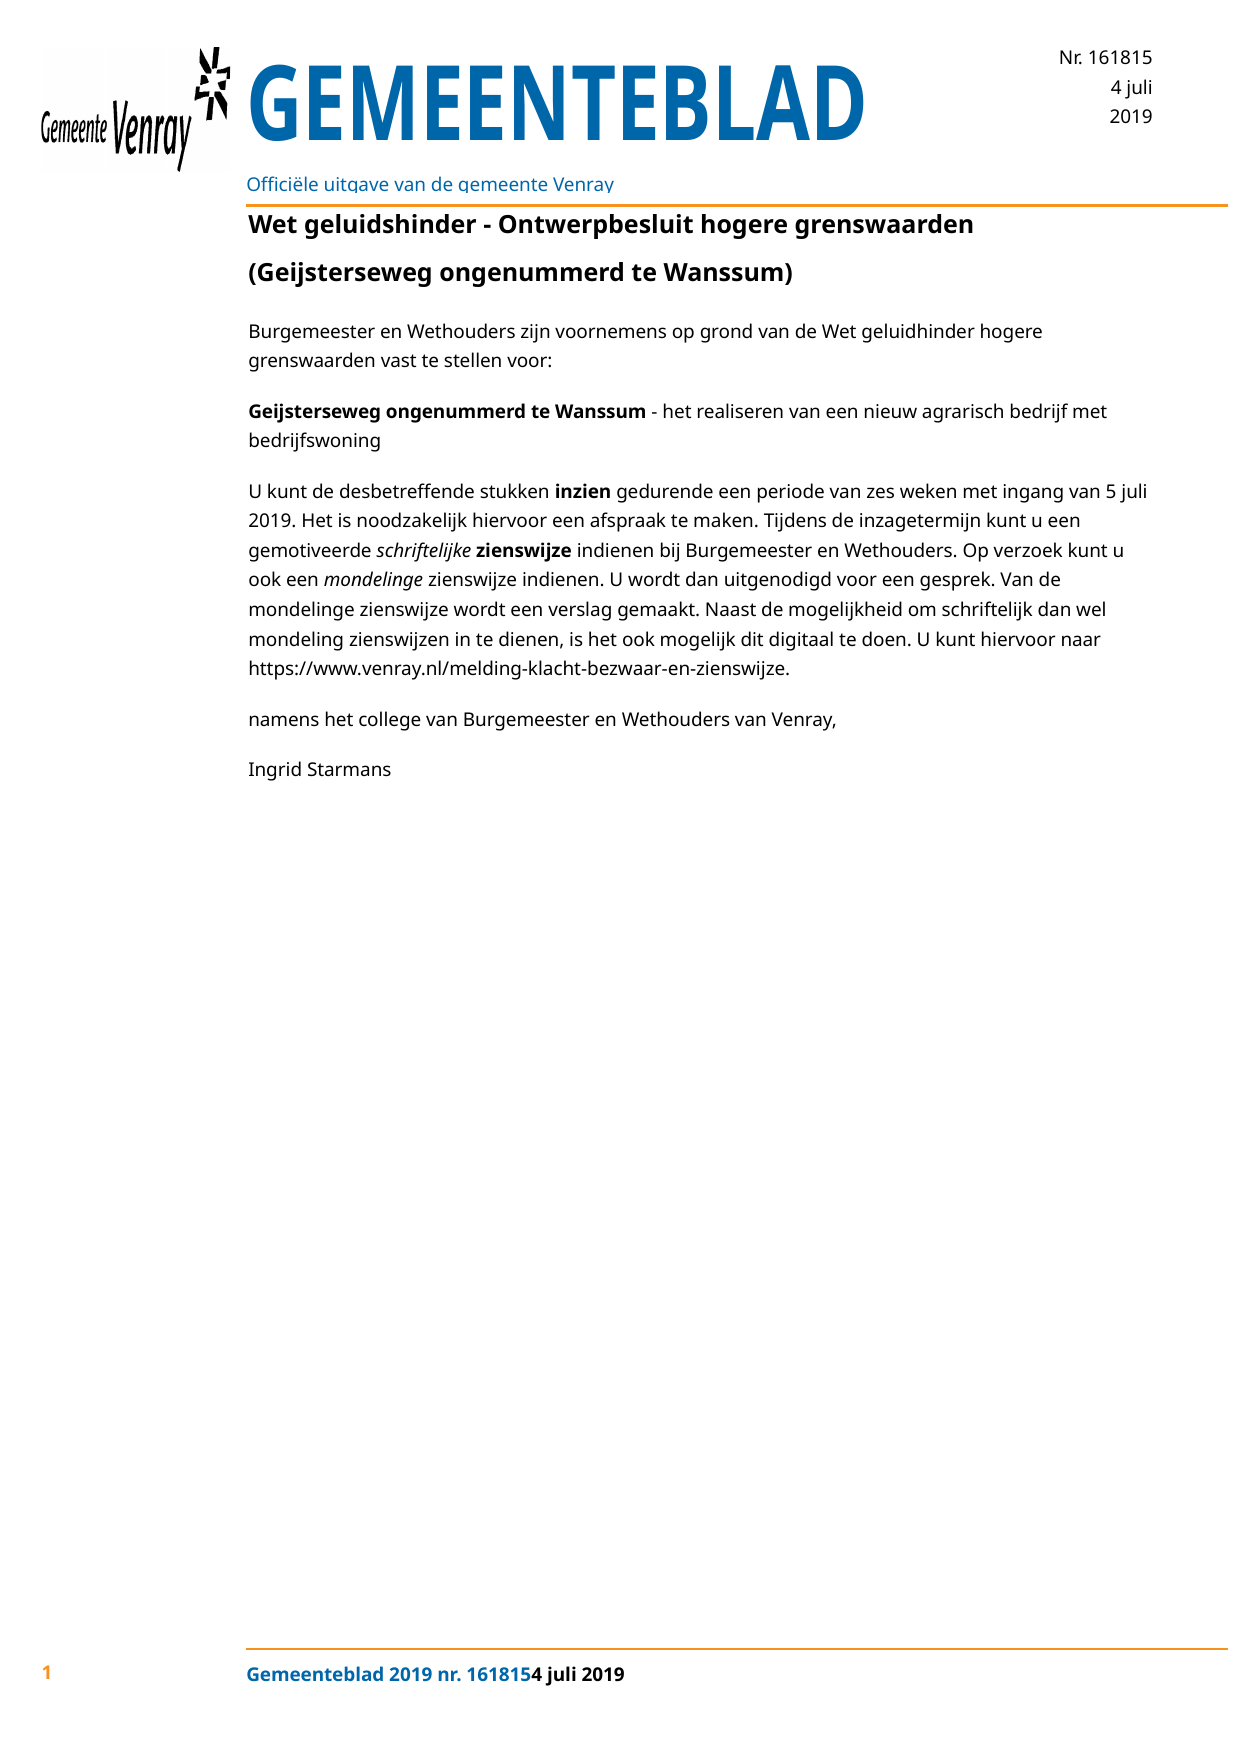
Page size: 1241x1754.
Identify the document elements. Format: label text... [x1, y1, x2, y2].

text Ingrid Starmans [248, 756, 1152, 782]
text namens het college van Burgemeester en Wethouders van Venray, [248, 706, 1152, 732]
text U kunt de desbetreffende stukken inzien gedurende een periode van zes weken met ingang van 5 juli 2019. Het is noodzakelijk hiervoor een afspraak te maken. Tijdens de inzagetermijn kunt u een gemotiveerde schriftelijke zienswijze indienen bij Burgemeester en Wethouders. Op verzoek kunt u ook een mondelinge zienswijze indienen. U wordt dan uitgenodigd voor een gesprek. Van de mondelinge zienswijze wordt een verslag gemaakt. Naast de mogelijkheid om schriftelijk dan wel mondeling zienswijzen in te dienen, is het ook mogelijk dit digitaal te doen. U kunt hiervoor naar https://www.venray.nl/melding-klacht-bezwaar-en-zienswijze. [248, 478, 1152, 681]
text Wet geluidshinder - Ontwerpbesluit hogere grenswaarden (Geijsterseweg ongenummerd te Wanssum) [248, 207, 1152, 288]
picture [41, 47, 231, 172]
text Burgemeester en Wethouders zijn voornemens op grond van de Wet geluidhinder hogere grenswaarden vast te stellen voor: [248, 318, 1152, 373]
text Geijsterseweg ongenummerd te Wanssum - het realiseren van een nieuw agrarisch bedrijf met bedrijfswoning [248, 398, 1152, 453]
